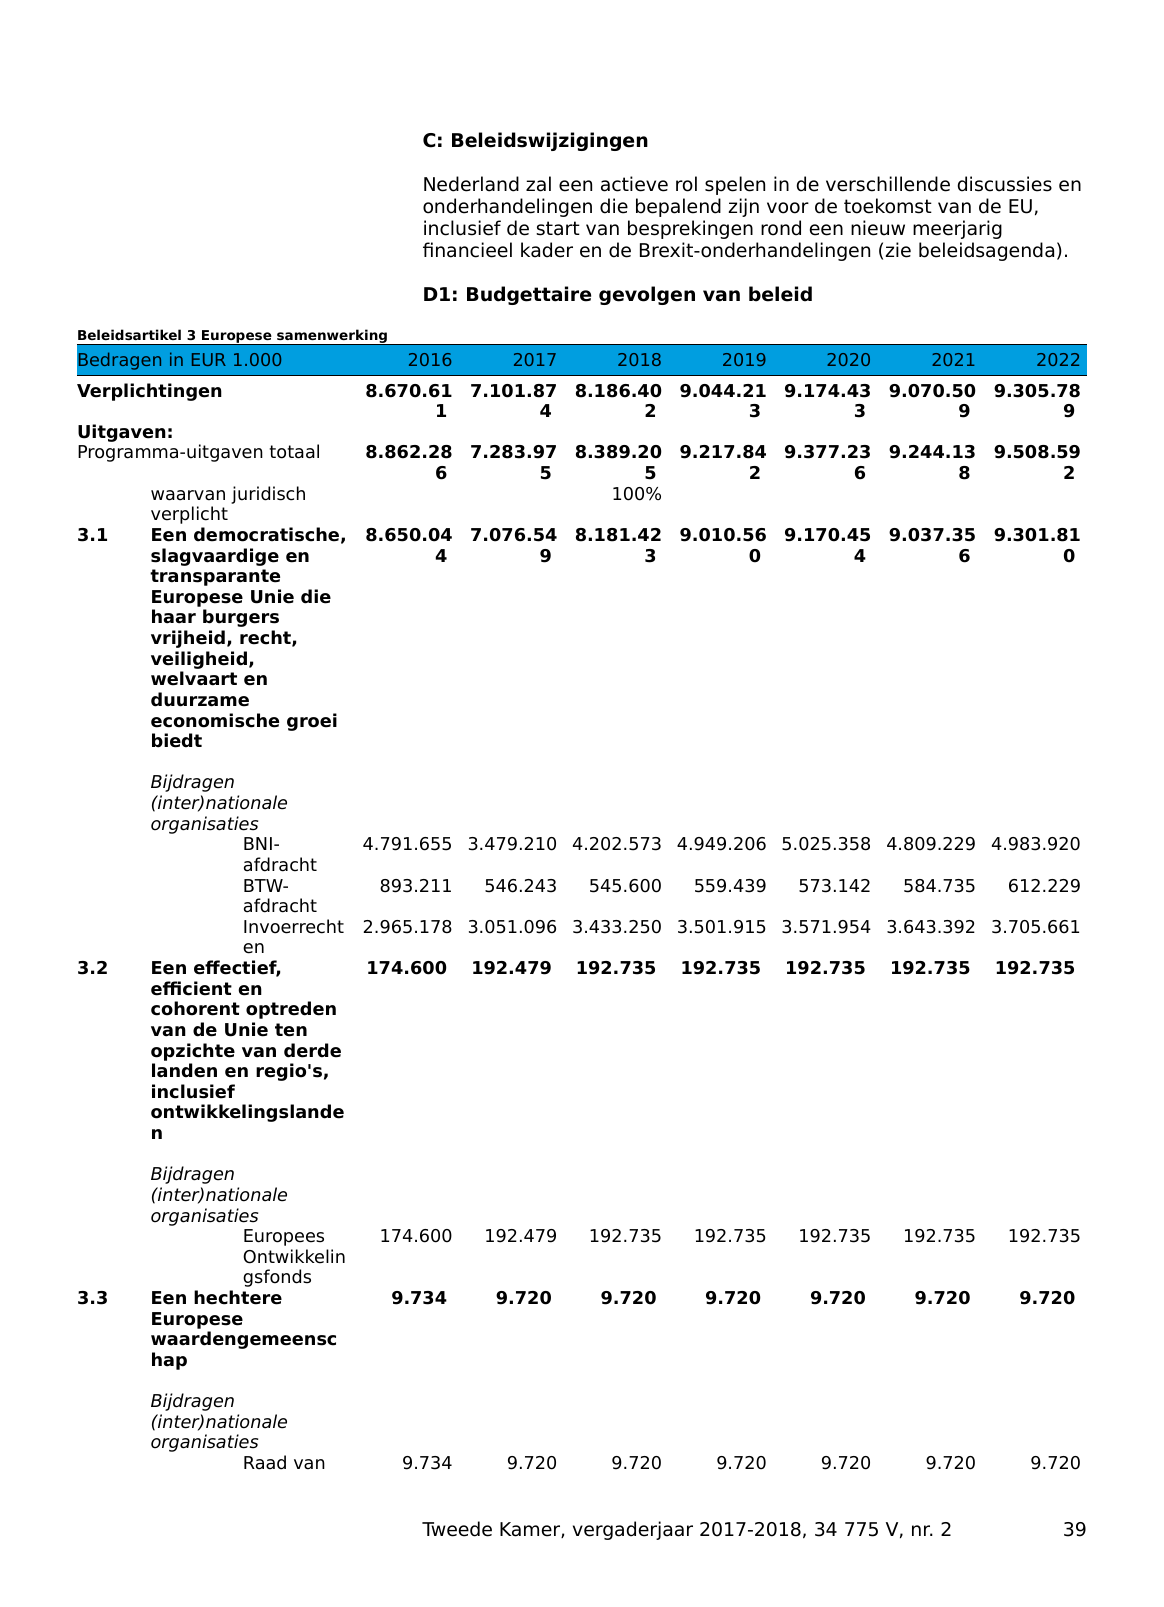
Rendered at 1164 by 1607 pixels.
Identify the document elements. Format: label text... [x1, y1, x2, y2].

table_cell 8.389.205 [563, 443, 668, 484]
table_cell 100% [563, 484, 668, 525]
table_cell [563, 773, 668, 834]
table_cell 9.720 [773, 1288, 877, 1371]
table_cell Uitgaven: [77, 422, 354, 442]
table_cell 192.735 [668, 958, 772, 1144]
table_cell [459, 773, 563, 834]
table_cell 9.044.213 [668, 376, 772, 422]
table_cell [773, 773, 877, 834]
table_cell 4.983.920 [982, 834, 1087, 876]
table_cell [145, 1226, 237, 1288]
table_cell 4.809.229 [877, 834, 982, 876]
table_cell [563, 1164, 668, 1226]
table_cell [668, 773, 772, 834]
table_cell Bijdragen (inter)nationale organisaties [145, 1164, 354, 1226]
table_cell Verplichtingen [77, 376, 354, 422]
table_cell [354, 752, 458, 772]
table_cell 192.735 [982, 958, 1087, 1144]
table_cell [982, 1164, 1087, 1226]
table_cell [77, 1164, 144, 1226]
table_cell 584.735 [877, 876, 982, 917]
table_cell [877, 752, 982, 772]
table_cell Een effectief, efficient en cohorent optreden van de Unie ten opzichte van derde landen en regio's, inclusief ontwikkelingslanden [145, 958, 354, 1144]
table_cell 9.244.138 [877, 443, 982, 484]
table_cell 2022 [982, 345, 1087, 375]
table_cell 3.051.096 [459, 917, 563, 958]
table_cell 9.174.433 [773, 376, 877, 422]
table_cell [459, 1164, 563, 1226]
table_cell waarvan juridisch verplicht [145, 484, 354, 525]
table_cell 612.229 [982, 876, 1087, 917]
table_cell 2019 [668, 345, 772, 375]
table_cell [354, 484, 458, 525]
table_cell [877, 1144, 982, 1164]
table_cell 192.735 [563, 1226, 668, 1288]
table_cell [145, 834, 237, 876]
table_cell Raad van [237, 1453, 354, 1474]
table_cell 192.735 [877, 1226, 982, 1288]
table_cell 9.720 [668, 1453, 772, 1474]
table_cell 9.377.236 [773, 443, 877, 484]
table_cell [773, 1144, 877, 1164]
table_cell 9.170.454 [773, 525, 877, 752]
table_cell [877, 422, 982, 442]
table_cell 9.720 [982, 1453, 1087, 1474]
table_cell BNI-afdracht [237, 834, 354, 876]
text Nederland zal een actieve rol spelen in de verschillende discussies en onderhandelingen die bepalend zijn voor de toekomst van de EU, inclusief de start van besprekingen rond een nieuw meerjarig financieel kader en de Brexit-onderhandelingen (zie beleidsagenda). [422, 174, 1087, 262]
table_cell [773, 422, 877, 442]
table_cell [982, 1371, 1087, 1391]
table_cell 2021 [877, 345, 982, 375]
table_cell 4.202.573 [563, 834, 668, 876]
table_cell 2018 [563, 345, 668, 375]
table_cell [668, 1144, 772, 1164]
table_cell [459, 1144, 563, 1164]
table_cell [459, 1391, 563, 1453]
table_cell Invoerrechten [237, 917, 354, 958]
table_cell [237, 1371, 354, 1391]
table_cell 9.720 [877, 1288, 982, 1371]
table_cell [77, 917, 144, 958]
table_cell Bijdragen (inter)nationale organisaties [145, 1391, 354, 1453]
table_cell [563, 1391, 668, 1453]
table_cell 192.479 [459, 958, 563, 1144]
table_cell [354, 1371, 458, 1391]
table_cell [668, 1391, 772, 1453]
table_cell 9.305.789 [982, 376, 1087, 422]
table_cell 546.243 [459, 876, 563, 917]
table_cell 3.1 [77, 525, 144, 752]
table_cell [773, 1391, 877, 1453]
table_cell 3.433.250 [563, 917, 668, 958]
table_cell 545.600 [563, 876, 668, 917]
table_cell [982, 773, 1087, 834]
table_cell 9.070.509 [877, 376, 982, 422]
table_cell [982, 422, 1087, 442]
table_cell 2016 [354, 345, 458, 375]
table_cell [145, 1453, 237, 1474]
table_cell 9.720 [563, 1288, 668, 1371]
table_cell 4.791.655 [354, 834, 458, 876]
subtitle D1: Budgettaire gevolgen van beleid [422, 284, 1087, 306]
table_cell [354, 1144, 458, 1164]
table_cell [563, 1144, 668, 1164]
table_cell 4.949.206 [668, 834, 772, 876]
subtitle C: Beleidswijzigingen [422, 130, 1087, 152]
table_cell Een democratische, slagvaardige en transparante Europese Unie die haar burgers vrijheid, recht, veiligheid, welvaart en duurzame economische groei biedt [145, 525, 354, 752]
table_cell [145, 917, 237, 958]
table_cell 174.600 [354, 958, 458, 1144]
table_cell 5.025.358 [773, 834, 877, 876]
table_cell Programma-uitgaven totaal [77, 443, 354, 484]
table_cell [877, 1391, 982, 1453]
table_cell 2020 [773, 345, 877, 375]
table_cell [77, 484, 144, 525]
table_cell [354, 1391, 458, 1453]
table_cell [145, 1371, 237, 1391]
table_cell [668, 422, 772, 442]
table_cell [77, 834, 144, 876]
table_cell BTW-afdracht [237, 876, 354, 917]
table_cell 9.217.842 [668, 443, 772, 484]
table_cell 192.735 [668, 1226, 772, 1288]
table_cell 2.965.178 [354, 917, 458, 958]
table_cell [982, 1391, 1087, 1453]
table_cell [668, 1371, 772, 1391]
table_cell [668, 752, 772, 772]
table_cell [145, 876, 237, 917]
table_cell 9.720 [459, 1288, 563, 1371]
table_cell [354, 422, 458, 442]
table_cell 2017 [459, 345, 563, 375]
table_cell [773, 752, 877, 772]
table_cell [877, 1164, 982, 1226]
table_cell 9.508.592 [982, 443, 1087, 484]
table_cell 8.186.402 [563, 376, 668, 422]
table_cell Bedragen in EUR 1.000 [77, 345, 354, 375]
table_cell [145, 1144, 237, 1164]
table_cell 9.720 [982, 1288, 1087, 1371]
table_cell 9.720 [563, 1453, 668, 1474]
table_cell [773, 1164, 877, 1226]
table_cell 893.211 [354, 876, 458, 917]
table_header Beleidsartikel 3 Europese samenwerking [77, 328, 1087, 344]
table_cell [77, 1371, 144, 1391]
table_cell [982, 484, 1087, 525]
table_cell [145, 752, 237, 772]
table_cell [459, 422, 563, 442]
table_cell 573.142 [773, 876, 877, 917]
table_cell 9.734 [354, 1288, 458, 1371]
table_cell [77, 1226, 144, 1288]
table_cell [77, 752, 144, 772]
table_cell [982, 1144, 1087, 1164]
table_cell 8.650.044 [354, 525, 458, 752]
table_cell [237, 1144, 354, 1164]
table_cell 8.862.286 [354, 443, 458, 484]
table_cell [459, 484, 563, 525]
table_cell 192.735 [877, 958, 982, 1144]
table_cell 3.643.392 [877, 917, 982, 958]
table_cell [877, 484, 982, 525]
table_cell 9.720 [459, 1453, 563, 1474]
table_cell 9.720 [668, 1288, 772, 1371]
table_cell [77, 1391, 144, 1453]
table_cell [982, 752, 1087, 772]
table_cell [77, 1144, 144, 1164]
table_cell 192.735 [773, 958, 877, 1144]
table_cell [563, 752, 668, 772]
table_cell [563, 1371, 668, 1391]
table_cell 9.037.356 [877, 525, 982, 752]
table_cell 192.479 [459, 1226, 563, 1288]
table_cell 8.181.423 [563, 525, 668, 752]
table_cell 3.705.661 [982, 917, 1087, 958]
table_cell [354, 773, 458, 834]
table_cell 9.010.560 [668, 525, 772, 752]
table_cell Een hechtere Europese waardengemeenschap [145, 1288, 354, 1371]
table_cell 3.479.210 [459, 834, 563, 876]
table_cell [459, 1371, 563, 1391]
table_cell 9.734 [354, 1453, 458, 1474]
table_cell 8.670.611 [354, 376, 458, 422]
table_cell [773, 1371, 877, 1391]
table_cell 9.720 [877, 1453, 982, 1474]
table_cell [668, 484, 772, 525]
table_cell Bijdragen (inter)nationale organisaties [145, 773, 354, 834]
table_cell [459, 752, 563, 772]
table_cell 3.571.954 [773, 917, 877, 958]
table_cell [237, 752, 354, 772]
table_cell [668, 1164, 772, 1226]
table_cell [773, 484, 877, 525]
table_cell 7.101.874 [459, 376, 563, 422]
table_cell [77, 773, 144, 834]
table_cell 192.735 [773, 1226, 877, 1288]
table_cell 3.2 [77, 958, 144, 1144]
table_cell 9.720 [773, 1453, 877, 1474]
table_cell 174.600 [354, 1226, 458, 1288]
table_cell [77, 1453, 144, 1474]
table_cell 9.301.810 [982, 525, 1087, 752]
table_cell 3.501.915 [668, 917, 772, 958]
table_cell [354, 1164, 458, 1226]
table_cell [563, 422, 668, 442]
table_cell 192.735 [563, 958, 668, 1144]
table_cell [877, 773, 982, 834]
table_cell [877, 1371, 982, 1391]
table_cell [77, 876, 144, 917]
table_cell 7.283.975 [459, 443, 563, 484]
table_cell Europees Ontwikkelingsfonds [237, 1226, 354, 1288]
table_cell 3.3 [77, 1288, 144, 1371]
table_cell 559.439 [668, 876, 772, 917]
table_cell 7.076.549 [459, 525, 563, 752]
table_cell 192.735 [982, 1226, 1087, 1288]
